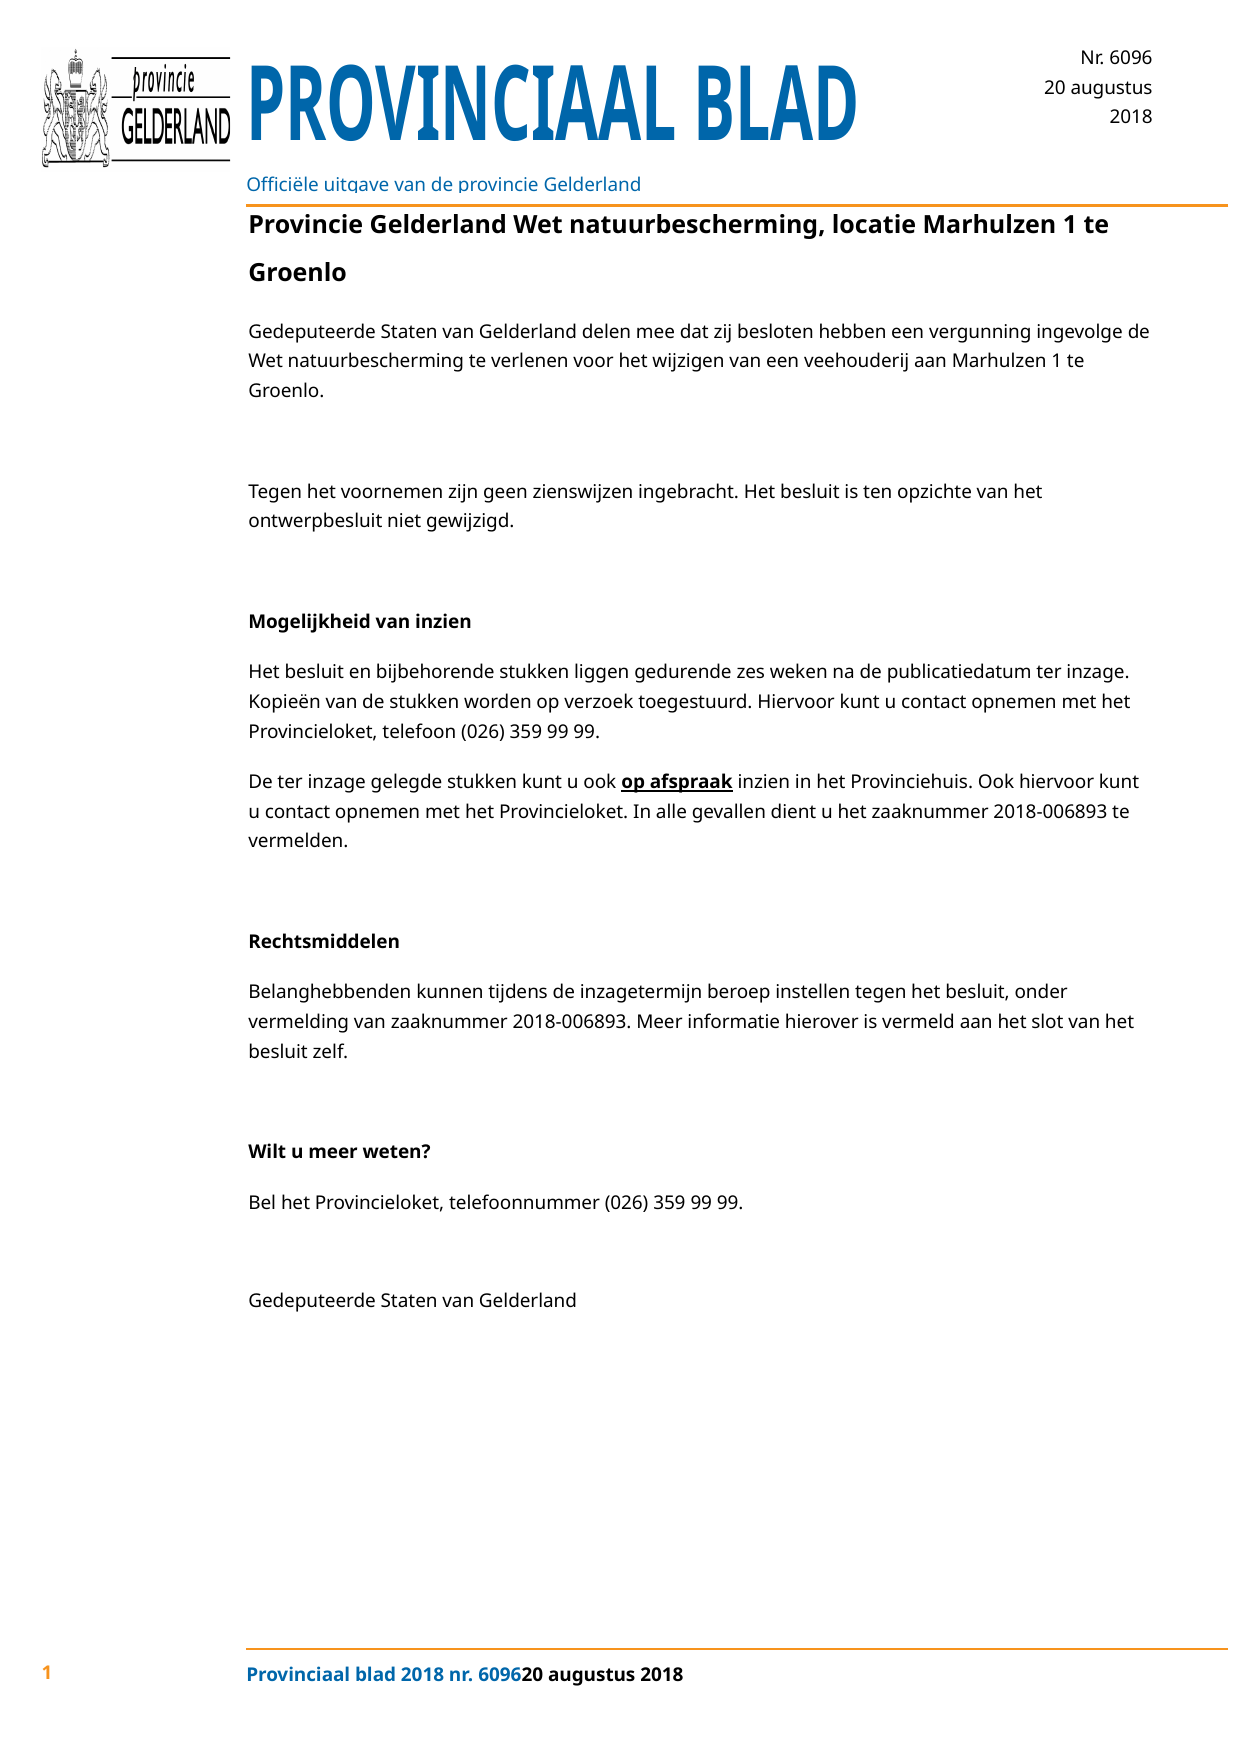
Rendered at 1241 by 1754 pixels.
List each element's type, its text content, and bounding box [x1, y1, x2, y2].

text De ter inzage gelegde stukken kunt u ook op afspraak inzien in het Provinciehuis. Ook hiervoor kunt u contact opnemen met het Provincieloket. In alle gevallen dient u het zaaknummer 2018-006893 te vermelden. [248, 768, 1152, 853]
text Wilt u meer weten? [248, 1139, 1152, 1164]
text Tegen het voornemen zijn geen zienswijzen ingebracht. Het besluit is ten opzichte van het ontwerpbesluit niet gewijzigd. [248, 478, 1152, 533]
text Mogelijkheid van inzien [248, 608, 1152, 634]
text Rechtsmiddelen [248, 928, 1152, 954]
text Belanghebbenden kunnen tijdens de inzagetermijn beroep instellen tegen het besluit, onder vermelding van zaaknummer 2018-006893. Meer informatie hierover is vermeld aan het slot van het besluit zelf. [248, 979, 1152, 1064]
picture [41, 47, 231, 172]
text Gedeputeerde Staten van Gelderland delen mee dat zij besloten hebben een vergunning ingevolge de Wet natuurbescherming te verlenen voor het wijzigen van een veehouderij aan Marhulzen 1 te Groenlo. [248, 318, 1152, 403]
text Bel het Provincieloket, telefoonnummer (026) 359 99 99. [248, 1189, 1152, 1215]
text Gedeputeerde Staten van Gelderland [248, 1287, 1152, 1313]
text Het besluit en bijbehorende stukken liggen gedurende zes weken na de publicatiedatum ter inzage. Kopieën van de stukken worden op verzoek toegestuurd. Hiervoor kunt u contact opnemen met het Provincieloket, telefoon (026) 359 99 99. [248, 659, 1152, 744]
text Provincie Gelderland Wet natuurbescherming, locatie Marhulzen 1 te Groenlo [248, 207, 1152, 288]
